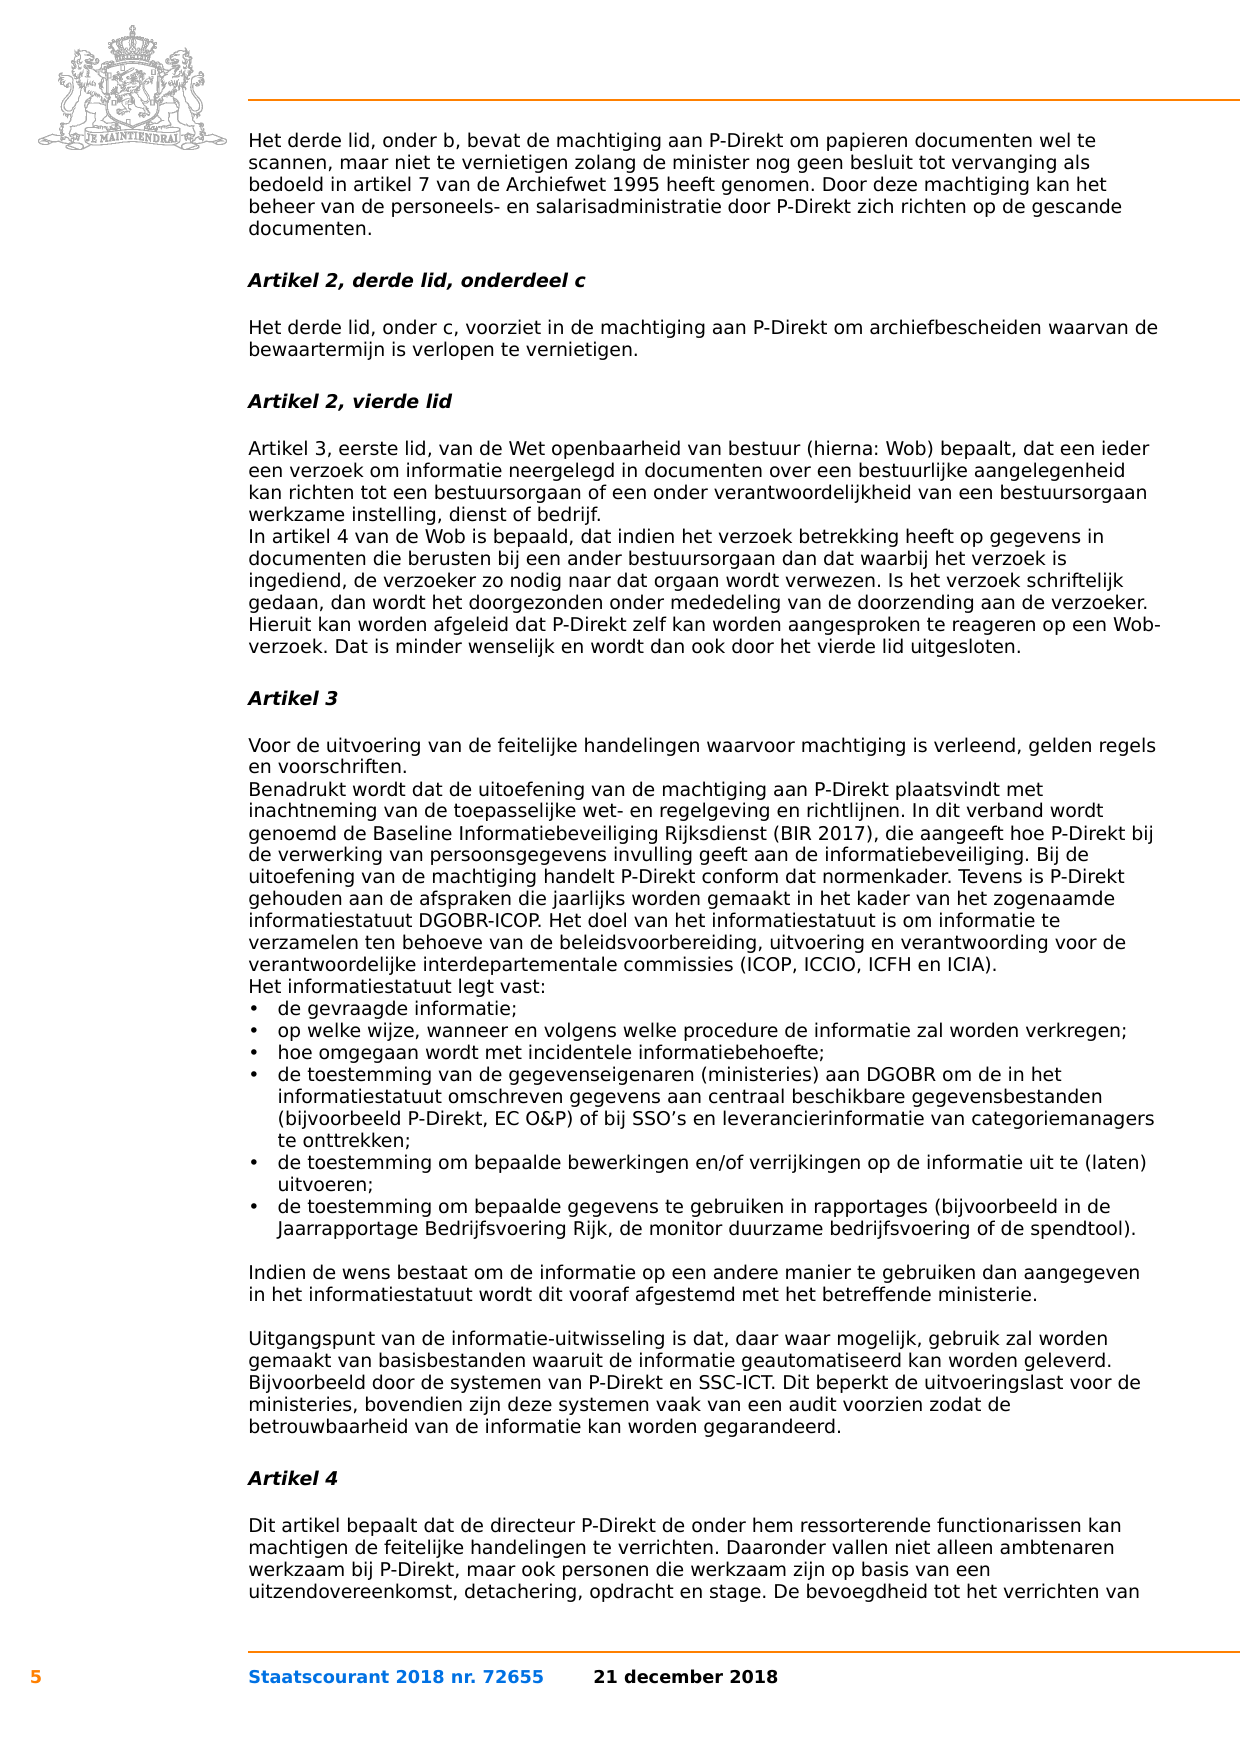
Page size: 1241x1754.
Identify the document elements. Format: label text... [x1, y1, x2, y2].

text Benadrukt wordt dat de uitoefening van de machtiging aan P-Direkt plaatsvindt met inachtneming van de toepasselijke wet- en regelgeving en richtlijnen. In dit verband wordt genoemd de Baseline Informatiebeveiliging Rijksdienst (BIR 2017), die aangeeft hoe P-Direkt bij de verwerking van persoonsgegevens invulling geeft aan de informatiebeveiliging. Bij de uitoefening van de machtiging handelt P-Direkt conform dat normenkader. Tevens is P-Direkt gehouden aan de afspraken die jaarlijks worden gemaakt in het kader van het zogenaamde informatiestatuut DGOBR-ICOP. Het doel van het informatiestatuut is om informatie te verzamelen ten behoeve van de beleidsvoorbereiding, uitvoering en verantwoording voor de verantwoordelijke interdepartementale commissies (ICOP, ICCIO, ICFH en ICIA). [248, 778, 1163, 976]
subtitle Artikel 4 [248, 1468, 1163, 1489]
text Het informatiestatuut legt vast: [248, 976, 1163, 998]
text Het derde lid, onder c, voorziet in de machtiging aan P-Direkt om archiefbescheiden waarvan de bewaartermijn is verlopen te vernietigen. [248, 317, 1163, 361]
text • op welke wijze, wanneer en volgens welke procedure de informatie zal worden verkregen; [248, 1020, 1163, 1042]
text • hoe omgegaan wordt met incidentele informatiebehoefte; [248, 1042, 1163, 1064]
text Uitgangspunt van de informatie-uitwisseling is dat, daar waar mogelijk, gebruik zal worden gemaakt van basisbestanden waaruit de informatie geautomatiseerd kan worden geleverd. Bijvoorbeeld door de systemen van P-Direkt en SSC-ICT. Dit beperkt de uitvoeringslast voor de ministeries, bovendien zijn deze systemen vaak van een audit voorzien zodat de betrouwbaarheid van de informatie kan worden gegarandeerd. [248, 1328, 1163, 1438]
text Dit artikel bepaalt dat de directeur P-Direkt de onder hem ressorterende functionarissen kan machtigen de feitelijke handelingen te verrichten. Daaronder vallen niet alleen ambtenaren werkzaam bij P-Direkt, maar ook personen die werkzaam zijn op basis van een uitzendovereenkomst, detachering, opdracht en stage. De bevoegdheid tot het verrichten van [248, 1514, 1163, 1602]
text • de toestemming om bepaalde bewerkingen en/of verrijkingen op de informatie uit te (laten) uitvoeren; [248, 1152, 1163, 1196]
text Indien de wens bestaat om de informatie op een andere manier te gebruiken dan aangegeven in het informatiestatuut wordt dit vooraf afgestemd met het betreffende ministerie. [248, 1262, 1163, 1306]
text Artikel 3, eerste lid, van de Wet openbaarheid van bestuur (hierna: Wob) bepaalt, dat een ieder een verzoek om informatie neergelegd in documenten over een bestuurlijke aangelegenheid kan richten tot een bestuursorgaan of een onder verantwoordelijkheid van een bestuursorgaan werkzame instelling, dienst of bedrijf. [248, 438, 1163, 526]
text Hieruit kan worden afgeleid dat P-Direkt zelf kan worden aangesproken te reageren op een Wob-verzoek. Dat is minder wenselijk en wordt dan ook door het vierde lid uitgesloten. [248, 613, 1163, 657]
text • de toestemming van de gegevenseigenaren (ministeries) aan DGOBR om de in het informatiestatuut omschreven gegevens aan centraal beschikbare gegevensbestanden (bijvoorbeeld P-Direkt, EC O&P) of bij SSO’s en leverancierinformatie van categoriemanagers te onttrekken; [248, 1064, 1163, 1152]
text Voor de uitvoering van de feitelijke handelingen waarvoor machtiging is verleend, gelden regels en voorschriften. [248, 734, 1163, 778]
text • de toestemming om bepaalde gegevens te gebruiken in rapportages (bijvoorbeeld in de Jaarrapportage Bedrijfsvoering Rijk, de monitor duurzame bedrijfsvoering of de spendtool). [248, 1196, 1163, 1240]
subtitle Artikel 3 [248, 687, 1163, 709]
subtitle Artikel 2, vierde lid [248, 391, 1163, 413]
picture [38, 25, 227, 150]
text • de gevraagde informatie; [248, 998, 1163, 1020]
text In artikel 4 van de Wob is bepaald, dat indien het verzoek betrekking heeft op gegevens in documenten die berusten bij een ander bestuursorgaan dan dat waarbij het verzoek is ingediend, de verzoeker zo nodig naar dat orgaan wordt verwezen. Is het verzoek schriftelijk gedaan, dan wordt het doorgezonden onder mededeling van de doorzending aan de verzoeker. [248, 526, 1163, 613]
text Het derde lid, onder b, bevat de machtiging aan P-Direkt om papieren documenten wel te scannen, maar niet te vernietigen zolang de minister nog geen besluit tot vervanging als bedoeld in artikel 7 van de Archiefwet 1995 heeft genomen. Door deze machtiging kan het beheer van de personeels- en salarisadministratie door P-Direkt zich richten op de gescande documenten. [248, 130, 1163, 240]
subtitle Artikel 2, derde lid, onderdeel c [248, 270, 1163, 292]
